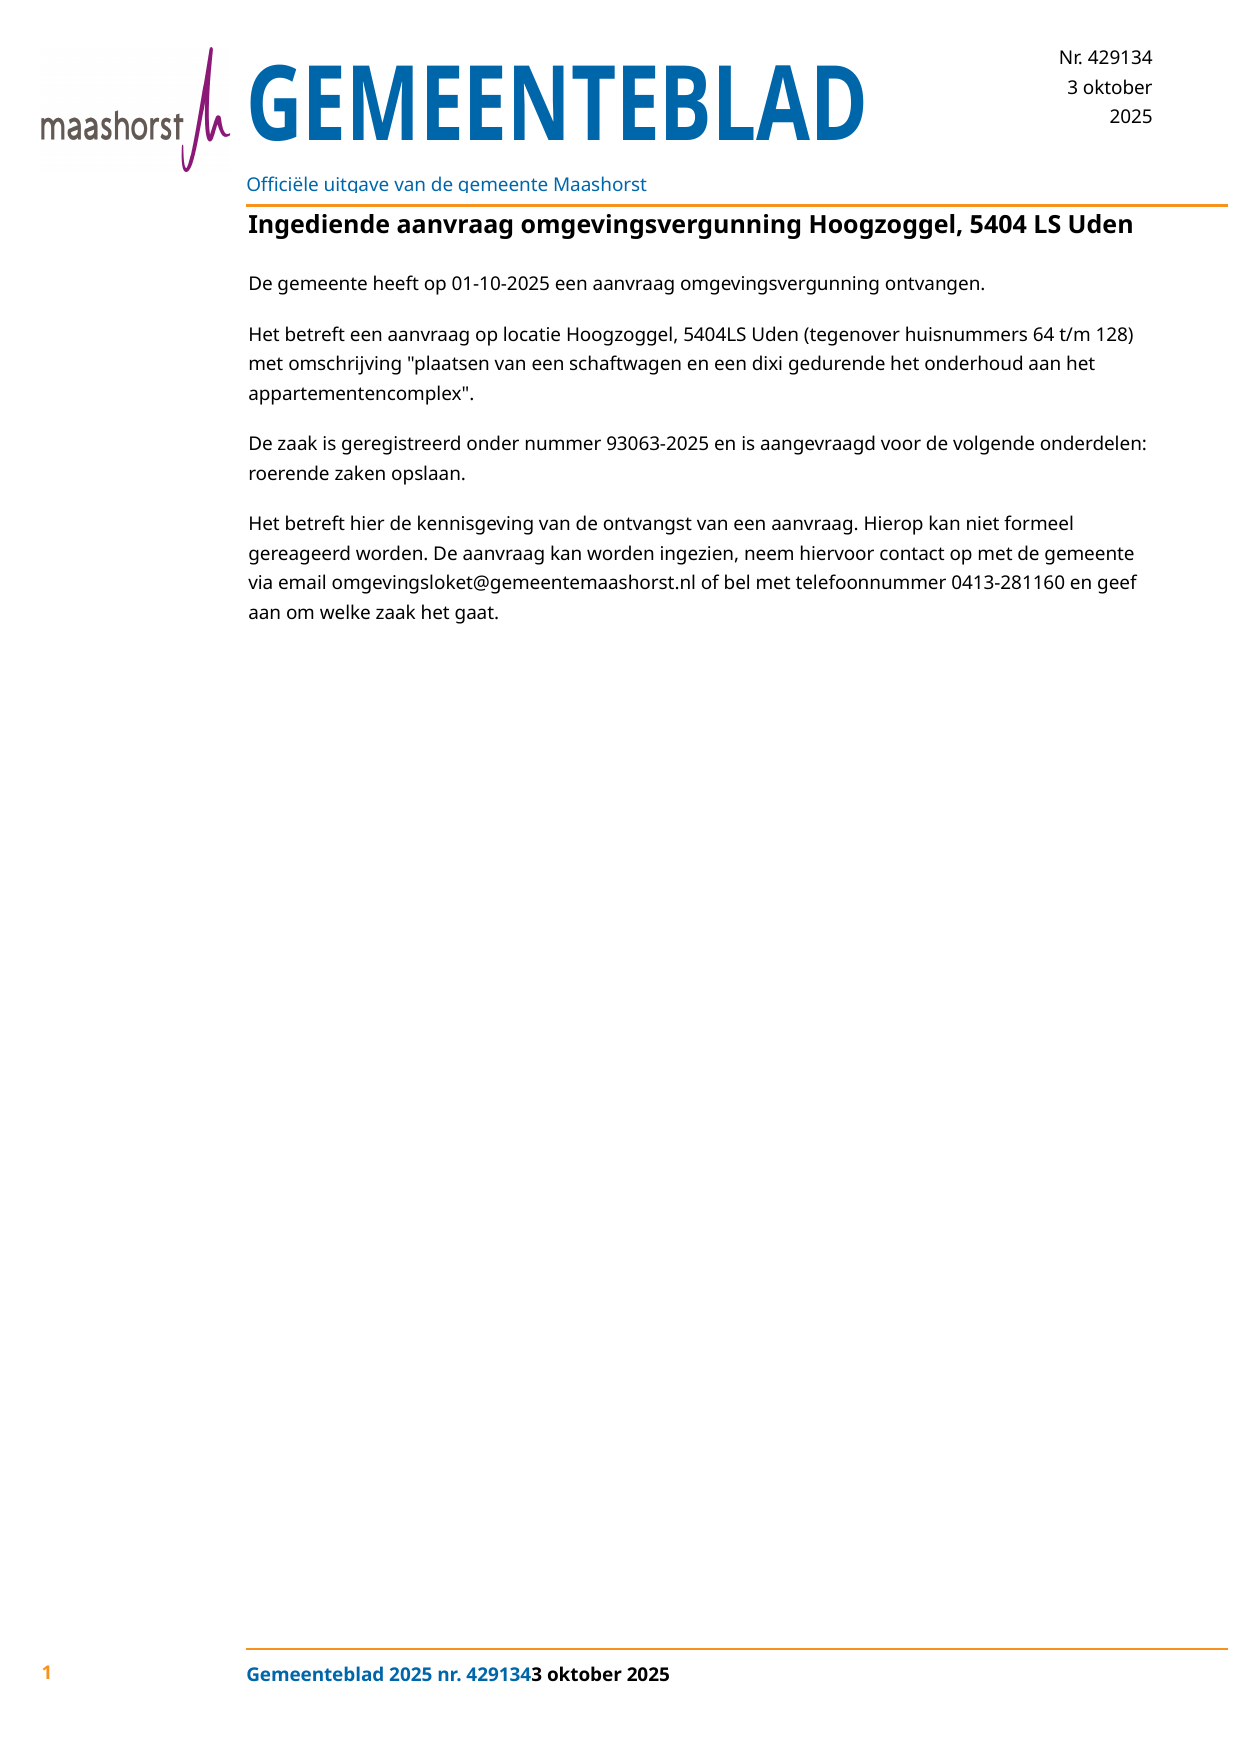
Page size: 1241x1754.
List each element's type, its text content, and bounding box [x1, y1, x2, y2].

text De gemeente heeft op 01-10-2025 een aanvraag omgevingsvergunning ontvangen. [248, 270, 1152, 296]
text Het betreft een aanvraag op locatie Hoogzoggel, 5404LS Uden (tegenover huisnummers 64 t/m 128) met omschrijving "plaatsen van een schaftwagen en een dixi gedurende het onderhoud aan het appartementencomplex". [248, 321, 1152, 406]
picture [41, 47, 231, 172]
text De zaak is geregistreerd onder nummer 93063-2025 en is aangevraagd voor de volgende onderdelen: roerende zaken opslaan. [248, 430, 1152, 486]
text Het betreft hier de kennisgeving van de ontvangst van een aanvraag. Hierop kan niet formeel gereageerd worden. De aanvraag kan worden ingezien, neem hiervoor contact op met de gemeente via email omgevingsloket@gemeentemaashorst.nl of bel met telefoonnummer 0413-281160 en geef aan om welke zaak het gaat. [248, 510, 1152, 625]
text Ingediende aanvraag omgevingsvergunning Hoogzoggel, 5404 LS Uden [248, 207, 1152, 241]
